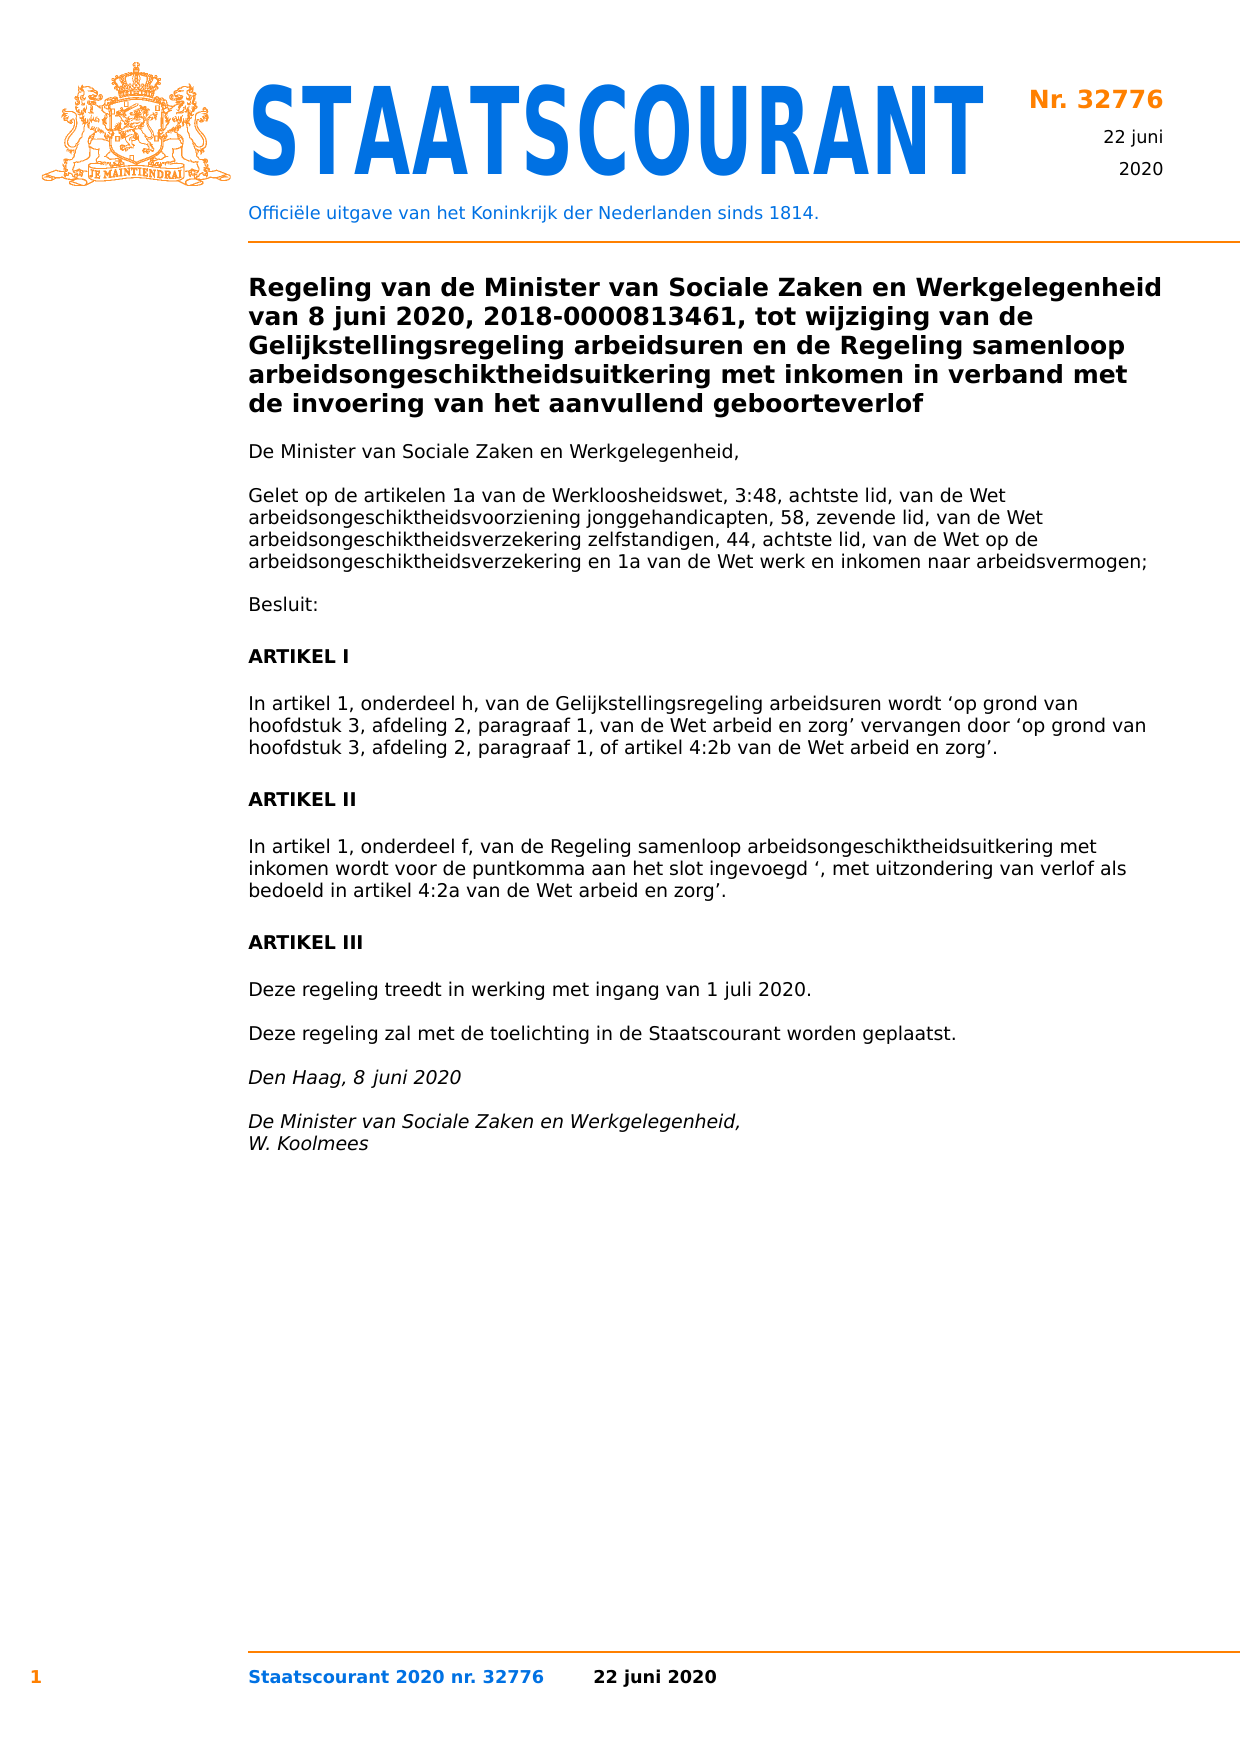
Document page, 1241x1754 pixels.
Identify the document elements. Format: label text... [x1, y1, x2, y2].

text Den Haag, 8 juni 2020 [248, 1067, 1163, 1089]
table_header STAATSCOURANT [248, 62, 998, 203]
subtitle ARTIKEL III [248, 932, 1163, 954]
subtitle ARTIKEL I [248, 646, 1163, 668]
subtitle ARTIKEL II [248, 789, 1163, 811]
text Deze regeling zal met de toelichting in de Staatscourant worden geplaatst. [248, 1023, 1163, 1045]
subtitle Regeling van de Minister van Sociale Zaken en Werkgelegenheid van 8 juni 2020, 2018-0000813461, tot wijziging van de Gelijkstellingsregeling arbeidsuren en de Regeling samenloop arbeidsongeschiktheidsuitkering met inkomen in verband met de invoering van het aanvullend geboorteverlof [248, 273, 1163, 419]
text De Minister van Sociale Zaken en Werkgelegenheid, W. Koolmees [248, 1111, 1163, 1155]
text Deze regeling treedt in werking met ingang van 1 juli 2020. [248, 979, 1163, 1001]
text De Minister van Sociale Zaken en Werkgelegenheid, [248, 441, 1163, 463]
table_cell 2020 [998, 153, 1240, 203]
table_cell Officiële uitgave van het Koninkrijk der Nederlanden sinds 1814. [248, 203, 1240, 241]
picture [41, 62, 231, 186]
table_header Nr. 32776 [998, 62, 1240, 121]
table_cell 22 juni [998, 121, 1240, 153]
text In artikel 1, onderdeel f, van de Regeling samenloop arbeidsongeschiktheidsuitkering met inkomen wordt voor de puntkomma aan het slot ingevoegd ‘, met uitzondering van verlof als bedoeld in artikel 4:2a van de Wet arbeid en zorg’. [248, 836, 1163, 902]
text Besluit: [248, 594, 1163, 616]
text In artikel 1, onderdeel h, van de Gelijkstellingsregeling arbeidsuren wordt ‘op grond van hoofdstuk 3, afdeling 2, paragraaf 1, van de Wet arbeid en zorg’ vervangen door ‘op grond van hoofdstuk 3, afdeling 2, paragraaf 1, of artikel 4:2b van de Wet arbeid en zorg’. [248, 693, 1163, 759]
table_header [25, 62, 248, 241]
text Gelet op de artikelen 1a van de Werkloosheidswet, 3:48, achtste lid, van de Wet arbeidsongeschiktheidsvoorziening jonggehandicapten, 58, zevende lid, van de Wet arbeidsongeschiktheidsverzekering zelfstandigen, 44, achtste lid, van de Wet op de arbeidsongeschiktheidsverzekering en 1a van de Wet werk en inkomen naar arbeidsvermogen; [248, 484, 1163, 572]
